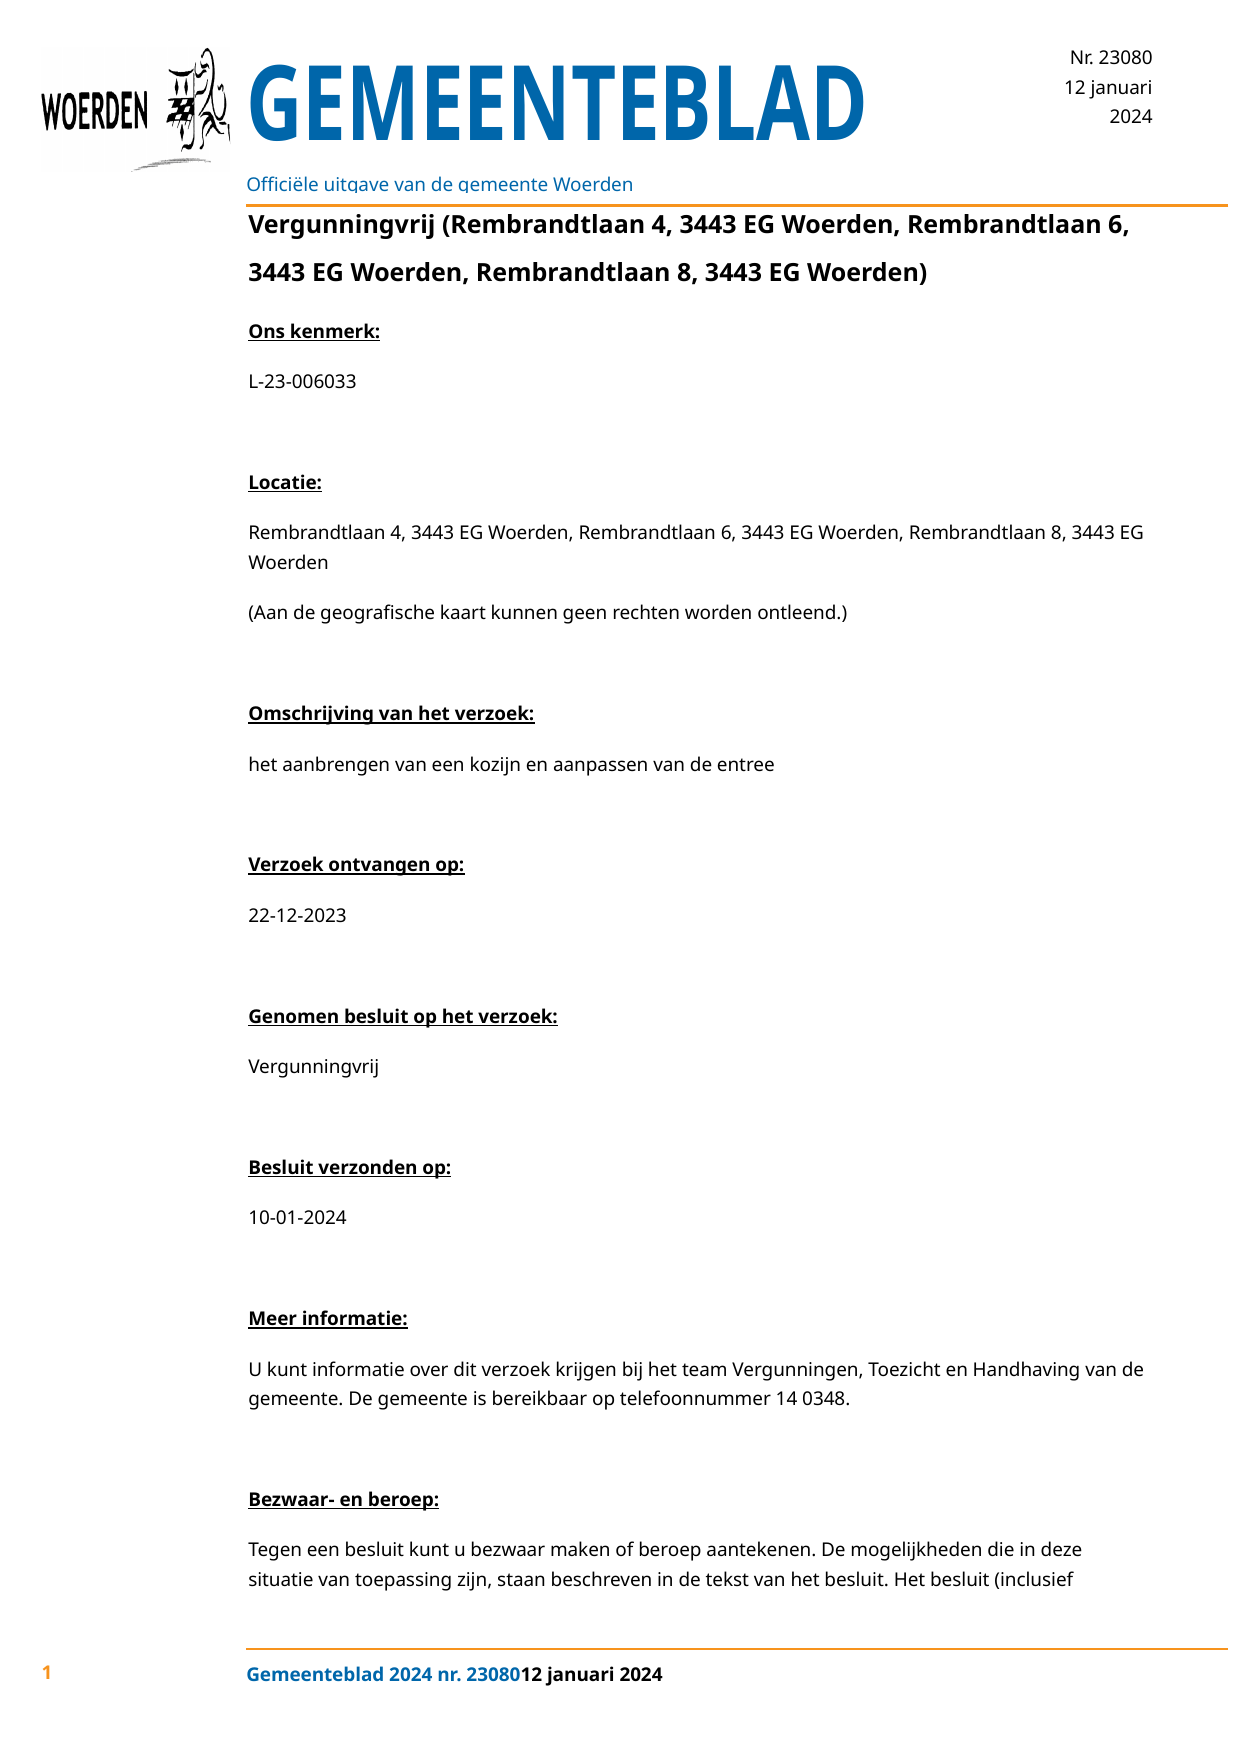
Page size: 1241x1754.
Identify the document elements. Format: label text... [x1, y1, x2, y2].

text Besluit verzonden op: [248, 1154, 1152, 1180]
text Bezwaar- en beroep: [248, 1486, 1152, 1512]
text Verzoek ontvangen op: [248, 852, 1152, 877]
text Locatie: [248, 469, 1152, 495]
text Omschrijving van het verzoek: [248, 700, 1152, 726]
text L-23-006033 [248, 368, 1152, 394]
text 22-12-2023 [248, 902, 1152, 928]
text Rembrandtlaan 4, 3443 EG Woerden, Rembrandtlaan 6, 3443 EG Woerden, Rembrandtlaan 8, 3443 EG Woerden [248, 519, 1152, 575]
text U kunt informatie over dit verzoek krijgen bij het team Vergunningen, Toezicht en Handhaving van de gemeente. De gemeente is bereikbaar op telefoonnummer 14 0348. [248, 1356, 1152, 1411]
text (Aan de geografische kaart kunnen geen rechten worden ontleend.) [248, 599, 1152, 625]
text Meer informatie: [248, 1305, 1152, 1331]
text 10-01-2024 [248, 1204, 1152, 1230]
text Ons kenmerk: [248, 318, 1152, 344]
text Vergunningvrij [248, 1053, 1152, 1079]
text Tegen een besluit kunt u bezwaar maken of beroep aantekenen. De mogelijkheden die in deze situatie van toepassing zijn, staan beschreven in de tekst van het besluit. Het besluit (inclusief [248, 1537, 1152, 1592]
text het aanbrengen van een kozijn en aanpassen van de entree [248, 751, 1152, 777]
picture [41, 47, 231, 172]
text Vergunningvrij (Rembrandtlaan 4, 3443 EG Woerden, Rembrandtlaan 6, 3443 EG Woerden, Rembrandtlaan 8, 3443 EG Woerden) [248, 207, 1152, 288]
text Genomen besluit op het verzoek: [248, 1003, 1152, 1029]
